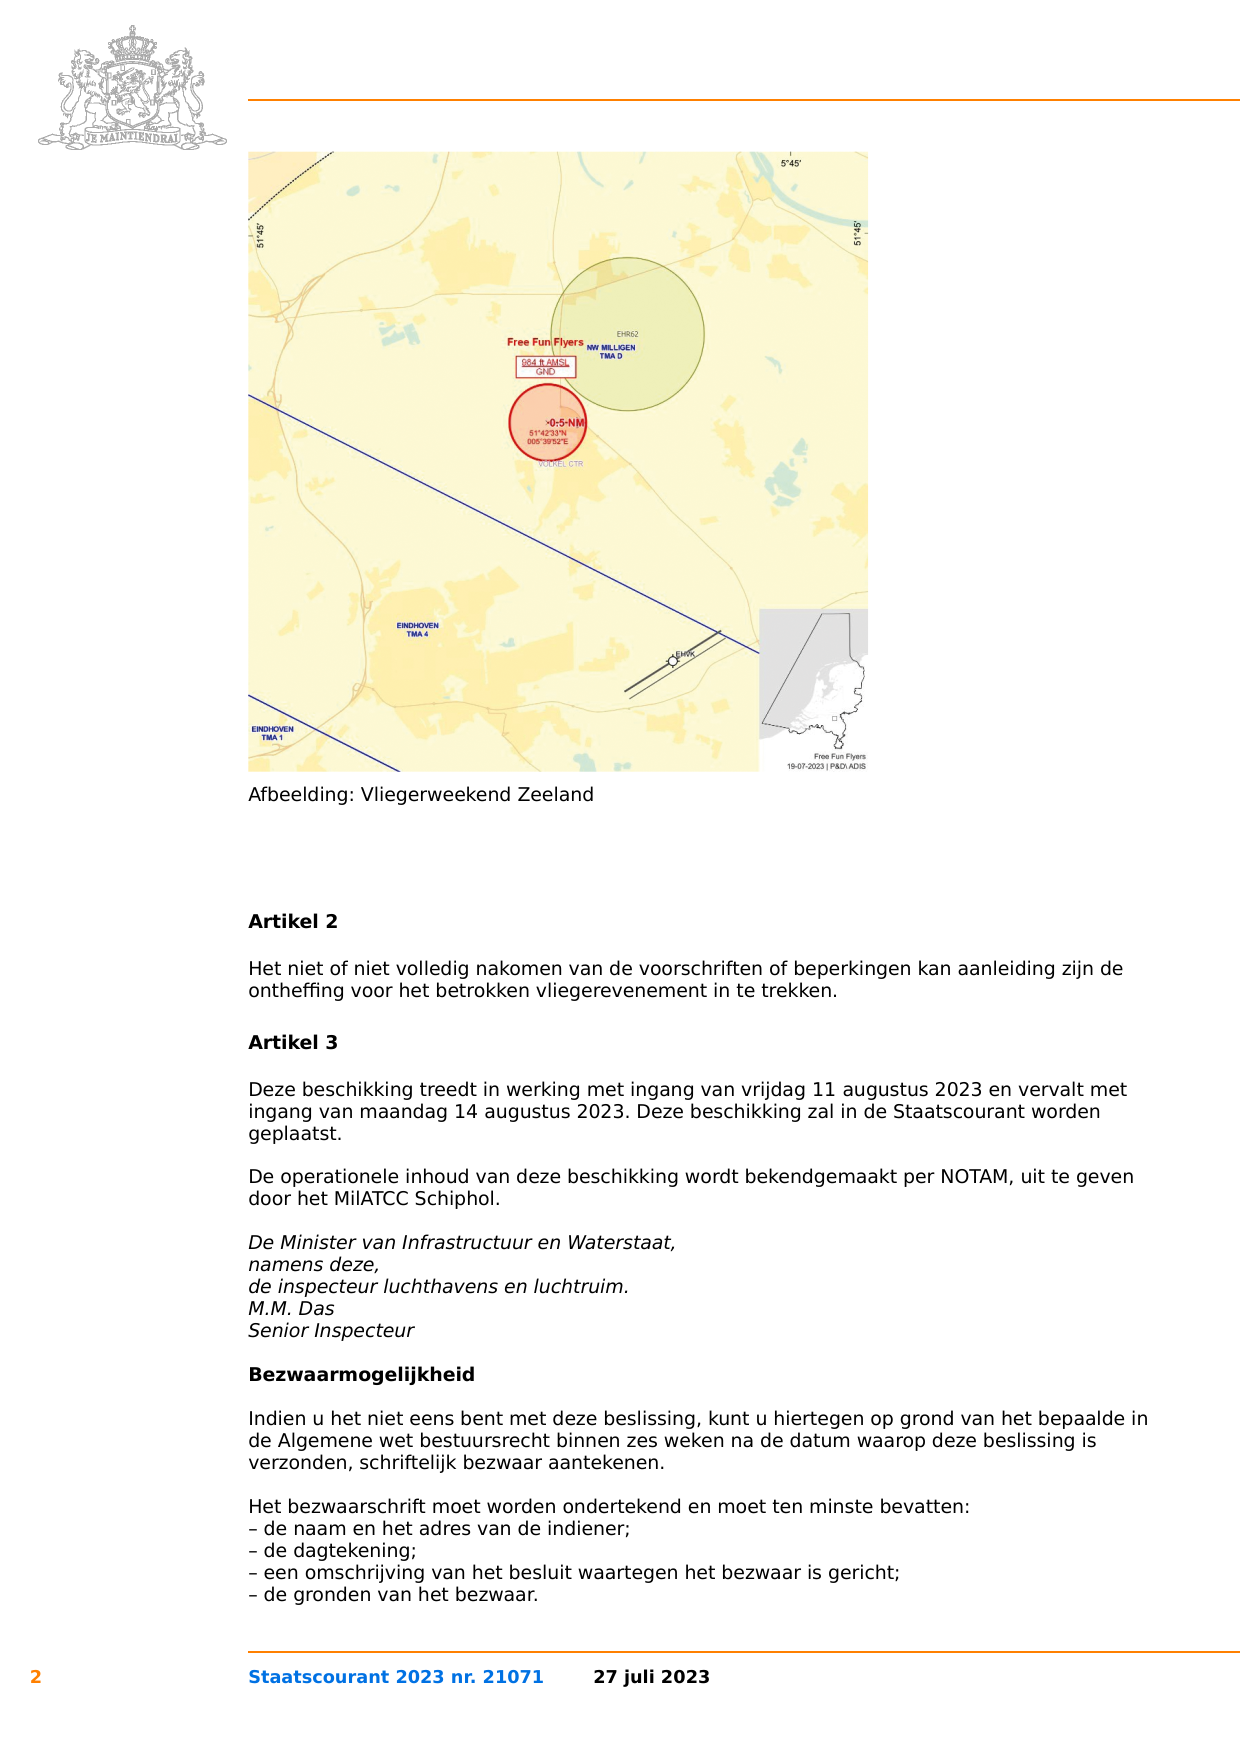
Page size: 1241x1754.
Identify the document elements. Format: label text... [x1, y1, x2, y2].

text Het niet of niet volledig nakomen van de voorschriften of beperkingen kan aanleiding zijn de ontheffing voor het betrokken vliegerevenement in te trekken. [248, 958, 1163, 1002]
picture [38, 25, 227, 150]
text Het bezwaarschrift moet worden ondertekend en moet ten minste bevatten: [248, 1496, 1163, 1518]
text – de naam en het adres van de indiener; [248, 1518, 1163, 1539]
picture [248, 151, 869, 772]
text Bezwaarmogelijkheid [248, 1364, 1163, 1386]
text De operationele inhoud van deze beschikking wordt bekendgemaakt per NOTAM, uit te geven door het MilATCC Schiphol. [248, 1166, 1163, 1210]
subtitle Artikel 2 [248, 911, 1163, 933]
text – de dagtekening; [248, 1539, 1163, 1562]
text Deze beschikking treedt in werking met ingang van vrijdag 11 augustus 2023 en vervalt met ingang van maandag 14 augustus 2023. Deze beschikking zal in de Staatscourant worden geplaatst. [248, 1078, 1163, 1144]
text Afbeelding: Vliegerweekend Zeeland [248, 784, 868, 806]
subtitle Artikel 3 [248, 1032, 1163, 1053]
text – de gronden van het bezwaar. [248, 1583, 1163, 1606]
text De Minister van Infrastructuur en Waterstaat, namens deze, de inspecteur luchthavens en luchtruim. M.M. Das Senior Inspecteur [248, 1232, 1163, 1342]
text – een omschrijving van het besluit waartegen het bezwaar is gericht; [248, 1562, 1163, 1583]
text Indien u het niet eens bent met deze beslissing, kunt u hiertegen op grond van het bepaalde in de Algemene wet bestuursrecht binnen zes weken na de datum waarop deze beslissing is verzonden, schriftelijk bezwaar aantekenen. [248, 1408, 1163, 1474]
